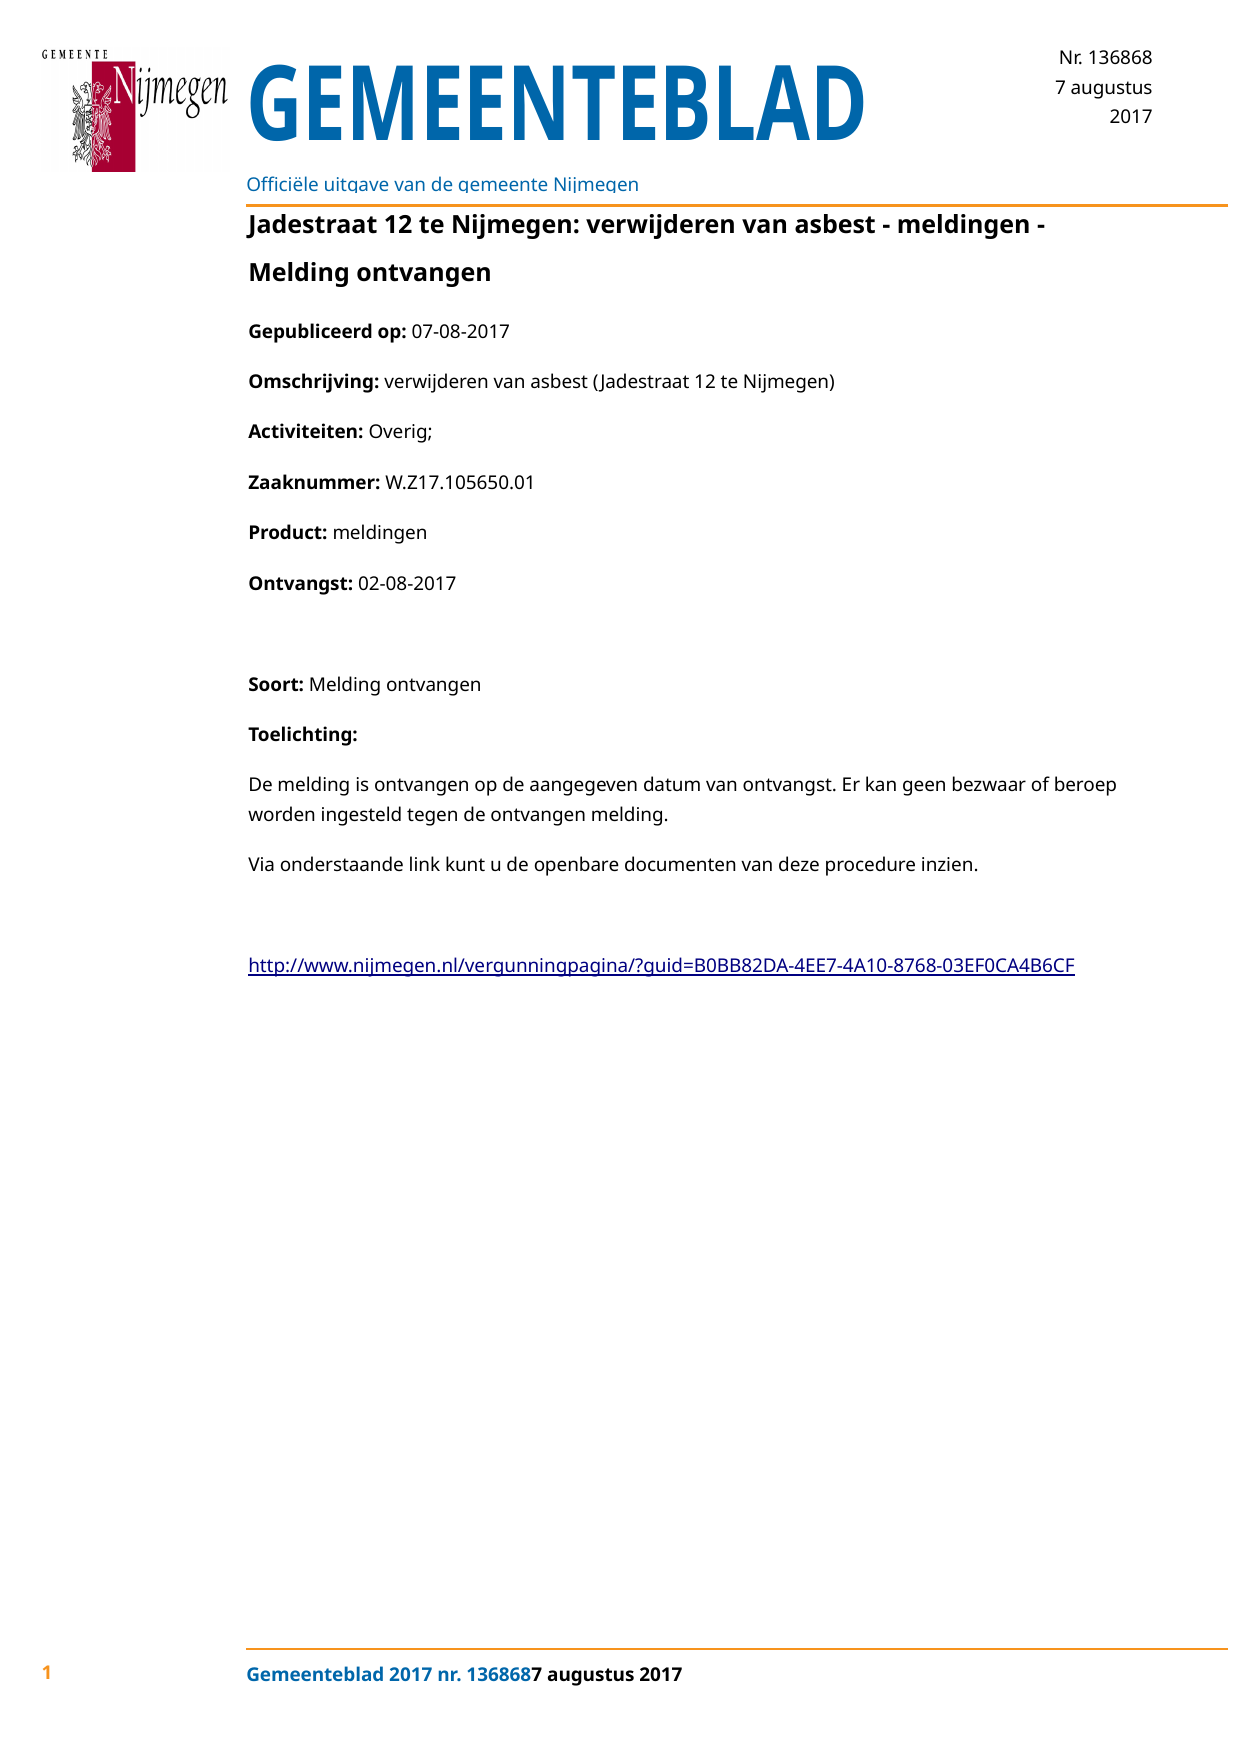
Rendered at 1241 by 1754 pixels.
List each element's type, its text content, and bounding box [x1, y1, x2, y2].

text Activiteiten: Overig; [248, 419, 1152, 444]
text Toelichting: [248, 721, 1152, 747]
text Ontvangst: 02-08-2017 [248, 570, 1152, 596]
text http://www.nijmegen.nl/vergunningpagina/?guid=B0BB82DA-4EE7-4A10-8768-03EF0CA4B6CF [248, 952, 1152, 978]
text Jadestraat 12 te Nijmegen: verwijderen van asbest - meldingen - Melding ontvangen [248, 207, 1152, 288]
text Omschrijving: verwijderen van asbest (Jadestraat 12 te Nijmegen) [248, 368, 1152, 394]
text Gepubliceerd op: 07-08-2017 [248, 318, 1152, 344]
text Product: meldingen [248, 519, 1152, 545]
text De melding is ontvangen op de aangegeven datum van ontvangst. Er kan geen bezwaar of beroep worden ingesteld tegen de ontvangen melding. [248, 772, 1152, 827]
text Zaaknummer: W.Z17.105650.01 [248, 469, 1152, 495]
text Via onderstaande link kunt u de openbare documenten van deze procedure inzien. [248, 852, 1152, 877]
picture [41, 47, 231, 172]
text Soort: Melding ontvangen [248, 671, 1152, 697]
